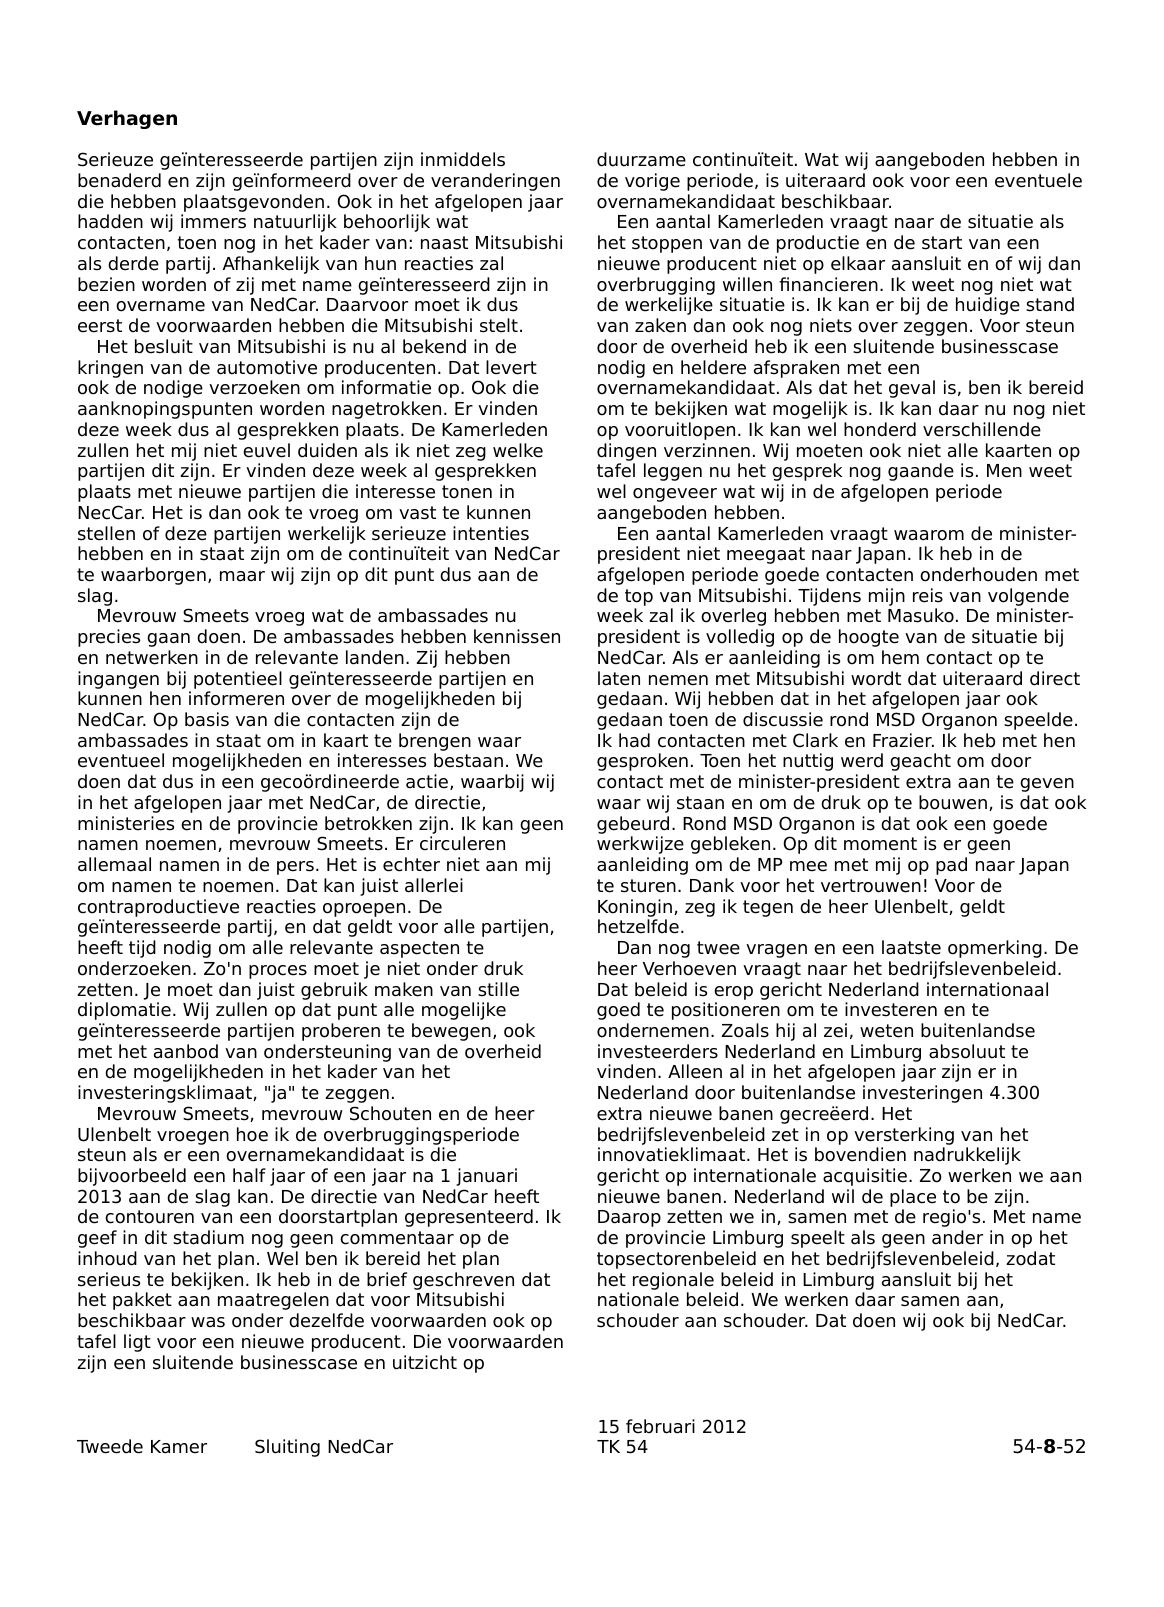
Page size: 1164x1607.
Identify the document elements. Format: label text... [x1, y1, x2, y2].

text Het besluit van Mitsubishi is nu al bekend in de kringen van de automotive producenten. Dat levert ook de nodige verzoeken om informatie op. Ook die aanknopingspunten worden nagetrokken. Er vinden deze week dus al gesprekken plaats. De Kamerleden zullen het mij niet euvel duiden als ik niet zeg welke partijen dit zijn. Er vinden deze week al gesprekken plaats met nieuwe partijen die interesse tonen in NecCar. Het is dan ook te vroeg om vast te kunnen stellen of deze partijen werkelijk serieuze intenties hebben en in staat zijn om de continuïteit van NedCar te waarborgen, maar wij zijn op dit punt dus aan de slag. [77, 337, 567, 606]
text duurzame continuïteit. Wat wij aangeboden hebben in de vorige periode, is uiteraard ook voor een eventuele overnamekandidaat beschikbaar. [596, 150, 1087, 212]
text Een aantal Kamerleden vraagt waarom de minister-president niet meegaat naar Japan. Ik heb in de afgelopen periode goede contacten onderhouden met de top van Mitsubishi. Tijdens mijn reis van volgende week zal ik overleg hebben met Masuko. De minister-president is volledig op de hoogte van de situatie bij NedCar. Als er aanleiding is om hem contact op te laten nemen met Mitsubishi wordt dat uiteraard direct gedaan. Wij hebben dat in het afgelopen jaar ook gedaan toen de discussie rond MSD Organon speelde. Ik had contacten met Clark en Frazier. Ik heb met hen gesproken. Toen het nuttig werd geacht om door contact met de minister-president extra aan te geven waar wij staan en om de druk op te bouwen, is dat ook gebeurd. Rond MSD Organon is dat ook een goede werkwijze gebleken. Op dit moment is er geen aanleiding om de MP mee met mij op pad naar Japan te sturen. Dank voor het vertrouwen! Voor de Koningin, zeg ik tegen de heer Ulenbelt, geldt hetzelfde. [596, 523, 1087, 938]
text Serieuze geïnteresseerde partijen zijn inmiddels benaderd en zijn geïnformeerd over de veranderingen die hebben plaatsgevonden. Ook in het afgelopen jaar hadden wij immers natuurlijk behoorlijk wat contacten, toen nog in het kader van: naast Mitsubishi als derde partij. Afhankelijk van hun reacties zal bezien worden of zij met name geïnteresseerd zijn in een overname van NedCar. Daarvoor moet ik dus eerst de voorwaarden hebben die Mitsubishi stelt. [77, 150, 567, 337]
text Mevrouw Smeets vroeg wat de ambassades nu precies gaan doen. De ambassades hebben kennissen en netwerken in de relevante landen. Zij hebben ingangen bij potentieel geïnteresseerde partijen en kunnen hen informeren over de mogelijkheden bij NedCar. Op basis van die contacten zijn de ambassades in staat om in kaart te brengen waar eventueel mogelijkheden en interesses bestaan. We doen dat dus in een gecoördineerde actie, waarbij wij in het afgelopen jaar met NedCar, de directie, ministeries en de provincie betrokken zijn. Ik kan geen namen noemen, mevrouw Smeets. Er circuleren allemaal namen in de pers. Het is echter niet aan mij om namen te noemen. Dat kan juist allerlei contraproductieve reacties oproepen. De geïnteresseerde partij, en dat geldt voor alle partijen, heeft tijd nodig om alle relevante aspecten te onderzoeken. Zo'n proces moet je niet onder druk zetten. Je moet dan juist gebruik maken van stille diplomatie. Wij zullen op dat punt alle mogelijke geïnteresseerde partijen proberen te bewegen, ook met het aanbod van ondersteuning van de overheid en de mogelijkheden in het kader van het investeringsklimaat, "ja" te zeggen. [77, 606, 567, 1104]
text Dan nog twee vragen en een laatste opmerking. De heer Verhoeven vraagt naar het bedrijfslevenbeleid. Dat beleid is erop gericht Nederland internationaal goed te positioneren om te investeren en te ondernemen. Zoals hij al zei, weten buitenlandse investeerders Nederland en Limburg absoluut te vinden. Alleen al in het afgelopen jaar zijn er in Nederland door buitenlandse investeringen 4.300 extra nieuwe banen gecreëerd. Het bedrijfslevenbeleid zet in op versterking van het innovatieklimaat. Het is bovendien nadrukkelijk gericht op internationale acquisitie. Zo werken we aan nieuwe banen. Nederland wil de place to be zijn. Daarop zetten we in, samen met de regio's. Met name de provincie Limburg speelt als geen ander in op het topsectorenbeleid en het bedrijfslevenbeleid, zodat het regionale beleid in Limburg aansluit bij het nationale beleid. We werken daar samen aan, schouder aan schouder. Dat doen wij ook bij NedCar. [596, 938, 1087, 1332]
text Mevrouw Smeets, mevrouw Schouten en de heer Ulenbelt vroegen hoe ik de overbruggingsperiode steun als er een overnamekandidaat is die bijvoorbeeld een half jaar of een jaar na 1 januari 2013 aan de slag kan. De directie van NedCar heeft de contouren van een doorstartplan gepresenteerd. Ik geef in dit stadium nog geen commentaar op de inhoud van het plan. Wel ben ik bereid het plan serieus te bekijken. Ik heb in de brief geschreven dat het pakket aan maatregelen dat voor Mitsubishi beschikbaar was onder dezelfde voorwaarden ook op tafel ligt voor een nieuwe producent. Die voorwaarden zijn een sluitende businesscase en uitzicht op [77, 1104, 567, 1373]
text Een aantal Kamerleden vraagt naar de situatie als het stoppen van de productie en de start van een nieuwe producent niet op elkaar aansluit en of wij dan overbrugging willen financieren. Ik weet nog niet wat de werkelijke situatie is. Ik kan er bij de huidige stand van zaken dan ook nog niets over zeggen. Voor steun door de overheid heb ik een sluitende businesscase nodig en heldere afspraken met een overnamekandidaat. Als dat het geval is, ben ik bereid om te bekijken wat mogelijk is. Ik kan daar nu nog niet op vooruitlopen. Ik kan wel honderd verschillende dingen verzinnen. Wij moeten ook niet alle kaarten op tafel leggen nu het gesprek nog gaande is. Men weet wel ongeveer wat wij in de afgelopen periode aangeboden hebben. [596, 212, 1087, 523]
